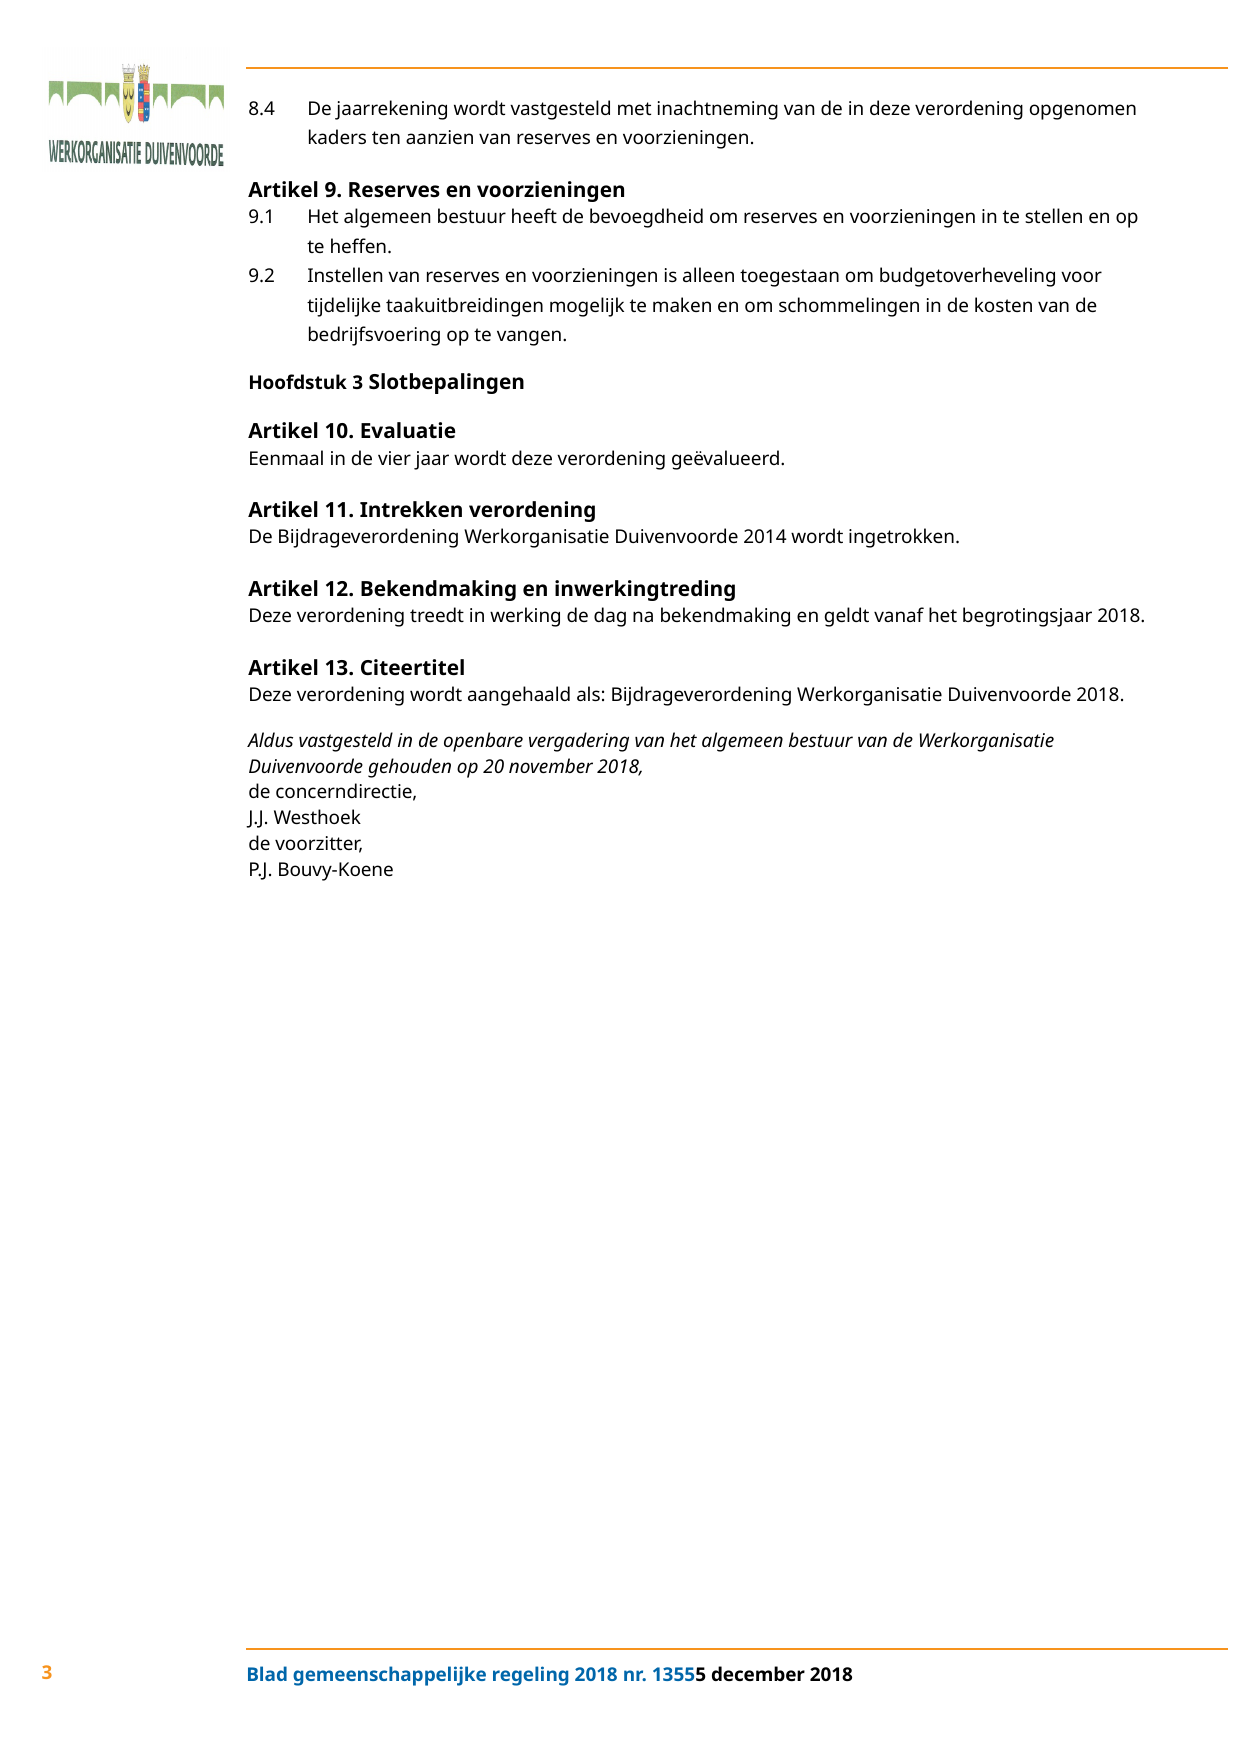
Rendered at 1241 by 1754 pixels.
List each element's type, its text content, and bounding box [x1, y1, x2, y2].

text Artikel 11. Intrekken verordening [248, 495, 1152, 524]
text Artikel 12. Bekendmaking en inwerkingtreding [248, 574, 1152, 603]
text Aldus vastgesteld in de openbare vergadering van het algemeen bestuur van de Werkorganisatie Duivenvoorde gehouden op 20 november 2018, [248, 727, 1152, 778]
list Het algemeen bestuur heeft de bevoegdheid om reserves en voorzieningen in te stellen en op te heffen. [248, 203, 1152, 258]
text Hoofdstuk 3 Slotbepalingen [248, 367, 1152, 396]
text Eenmaal in de vier jaar wordt deze verordening geëvalueerd. [248, 445, 1152, 471]
text Deze verordening treedt in werking de dag na bekendmaking en geldt vanaf het begrotingsjaar 2018. [248, 603, 1152, 628]
text J.J. Westhoek [248, 804, 1152, 830]
text Artikel 9. Reserves en voorzieningen [248, 175, 1152, 203]
text De Bijdrageverordening Werkorganisatie Duivenvoorde 2014 wordt ingetrokken. [248, 524, 1152, 549]
text Artikel 13. Citeertitel [248, 653, 1152, 681]
text Artikel 10. Evaluatie [248, 416, 1152, 445]
picture [41, 47, 231, 172]
text Deze verordening wordt aangehaald als: Bijdrageverordening Werkorganisatie Duivenvoorde 2018. [248, 681, 1152, 707]
text P.J. Bouvy-Koene [248, 856, 1152, 881]
text de voorzitter, [248, 830, 1152, 856]
list De jaarrekening wordt vastgesteld met inachtneming van de in deze verordening opgenomen kaders ten aanzien van reserves en voorzieningen. [248, 95, 1152, 150]
list Instellen van reserves en voorzieningen is alleen toegestaan om budgetoverheveling voor tijdelijke taakuitbreidingen mogelijk te maken en om schommelingen in de kosten van de bedrijfsvoering op te vangen. [248, 262, 1152, 347]
text de concerndirectie, [248, 778, 1152, 804]
